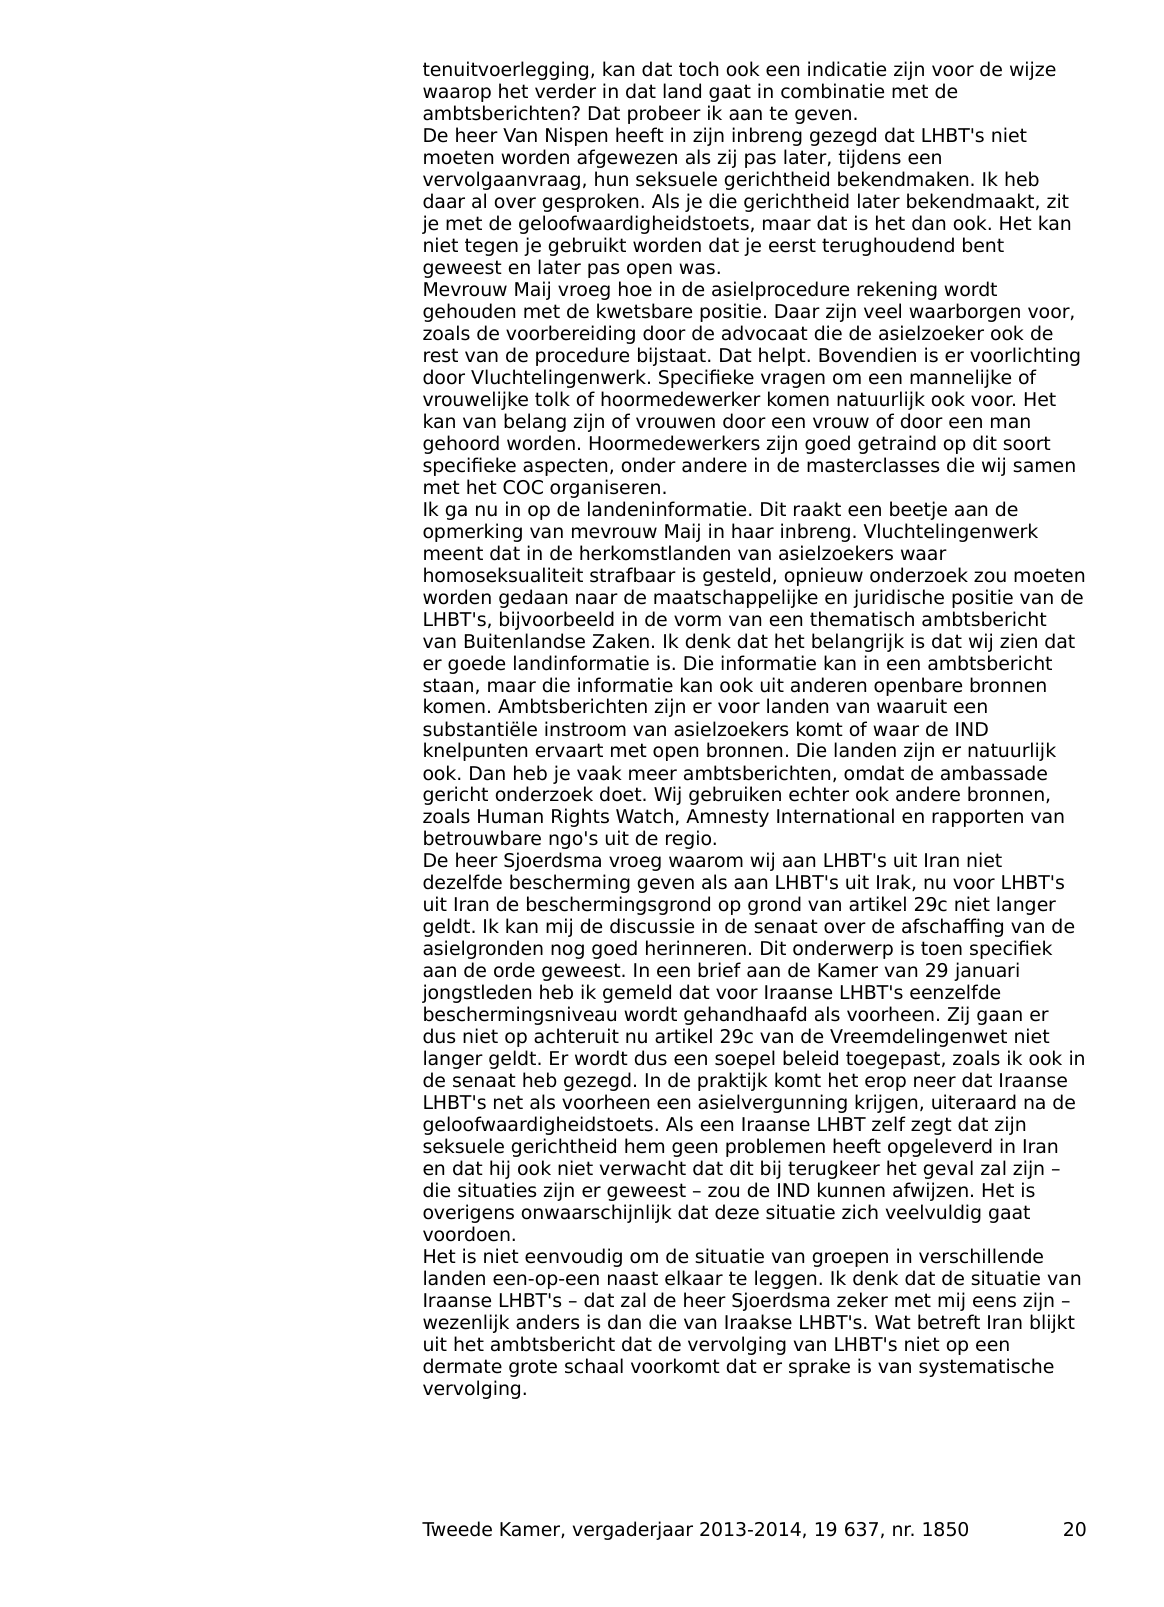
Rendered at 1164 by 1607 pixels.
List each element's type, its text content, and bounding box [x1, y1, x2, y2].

text Mevrouw Maij vroeg hoe in de asielprocedure rekening wordt gehouden met de kwetsbare positie. Daar zijn veel waarborgen voor, zoals de voorbereiding door de advocaat die de asielzoeker ook de rest van de procedure bijstaat. Dat helpt. Bovendien is er voorlichting door Vluchtelingenwerk. Specifieke vragen om een mannelijke of vrouwelijke tolk of hoormedewerker komen natuurlijk ook voor. Het kan van belang zijn of vrouwen door een vrouw of door een man gehoord worden. Hoormedewerkers zijn goed getraind op dit soort specifieke aspecten, onder andere in de masterclasses die wij samen met het COC organiseren. [422, 279, 1087, 499]
text De heer Sjoerdsma vroeg waarom wij aan LHBT's uit Iran niet dezelfde bescherming geven als aan LHBT's uit Irak, nu voor LHBT's uit Iran de beschermingsgrond op grond van artikel 29c niet langer geldt. Ik kan mij de discussie in de senaat over de afschaffing van de asielgronden nog goed herinneren. Dit onderwerp is toen specifiek aan de orde geweest. In een brief aan de Kamer van 29 januari jongstleden heb ik gemeld dat voor Iraanse LHBT's eenzelfde beschermingsniveau wordt gehandhaafd als voorheen. Zij gaan er dus niet op achteruit nu artikel 29c van de Vreemdelingenwet niet langer geldt. Er wordt dus een soepel beleid toegepast, zoals ik ook in de senaat heb gezegd. In de praktijk komt het erop neer dat Iraanse LHBT's net als voorheen een asielvergunning krijgen, uiteraard na de geloofwaardigheidstoets. Als een Iraanse LHBT zelf zegt dat zijn seksuele gerichtheid hem geen problemen heeft opgeleverd in Iran en dat hij ook niet verwacht dat dit bij terugkeer het geval zal zijn – die situaties zijn er geweest – zou de IND kunnen afwijzen. Het is overigens onwaarschijnlijk dat deze situatie zich veelvuldig gaat voordoen. [422, 850, 1087, 1246]
text Ik ga nu in op de landeninformatie. Dit raakt een beetje aan de opmerking van mevrouw Maij in haar inbreng. Vluchtelingenwerk meent dat in de herkomstlanden van asielzoekers waar homoseksualiteit strafbaar is gesteld, opnieuw onderzoek zou moeten worden gedaan naar de maatschappelijke en juridische positie van de LHBT's, bijvoorbeeld in de vorm van een thematisch ambtsbericht van Buitenlandse Zaken. Ik denk dat het belangrijk is dat wij zien dat er goede landinformatie is. Die informatie kan in een ambtsbericht staan, maar die informatie kan ook uit anderen openbare bronnen komen. Ambtsberichten zijn er voor landen van waaruit een substantiële instroom van asielzoekers komt of waar de IND knelpunten ervaart met open bronnen. Die landen zijn er natuurlijk ook. Dan heb je vaak meer ambtsberichten, omdat de ambassade gericht onderzoek doet. Wij gebruiken echter ook andere bronnen, zoals Human Rights Watch, Amnesty International en rapporten van betrouwbare ngo's uit de regio. [422, 499, 1087, 850]
text Het is niet eenvoudig om de situatie van groepen in verschillende landen een-op-een naast elkaar te leggen. Ik denk dat de situatie van Iraanse LHBT's – dat zal de heer Sjoerdsma zeker met mij eens zijn – wezenlijk anders is dan die van Iraakse LHBT's. Wat betreft Iran blijkt uit het ambtsbericht dat de vervolging van LHBT's niet op een dermate grote schaal voorkomt dat er sprake is van systematische vervolging. [422, 1246, 1087, 1400]
text De heer Van Nispen heeft in zijn inbreng gezegd dat LHBT's niet moeten worden afgewezen als zij pas later, tijdens een vervolgaanvraag, hun seksuele gerichtheid bekendmaken. Ik heb daar al over gesproken. Als je die gerichtheid later bekendmaakt, zit je met de geloofwaardigheidstoets, maar dat is het dan ook. Het kan niet tegen je gebruikt worden dat je eerst terughoudend bent geweest en later pas open was. [422, 125, 1087, 279]
text tenuitvoerlegging, kan dat toch ook een indicatie zijn voor de wijze waarop het verder in dat land gaat in combinatie met de ambtsberichten? Dat probeer ik aan te geven. [422, 59, 1087, 125]
